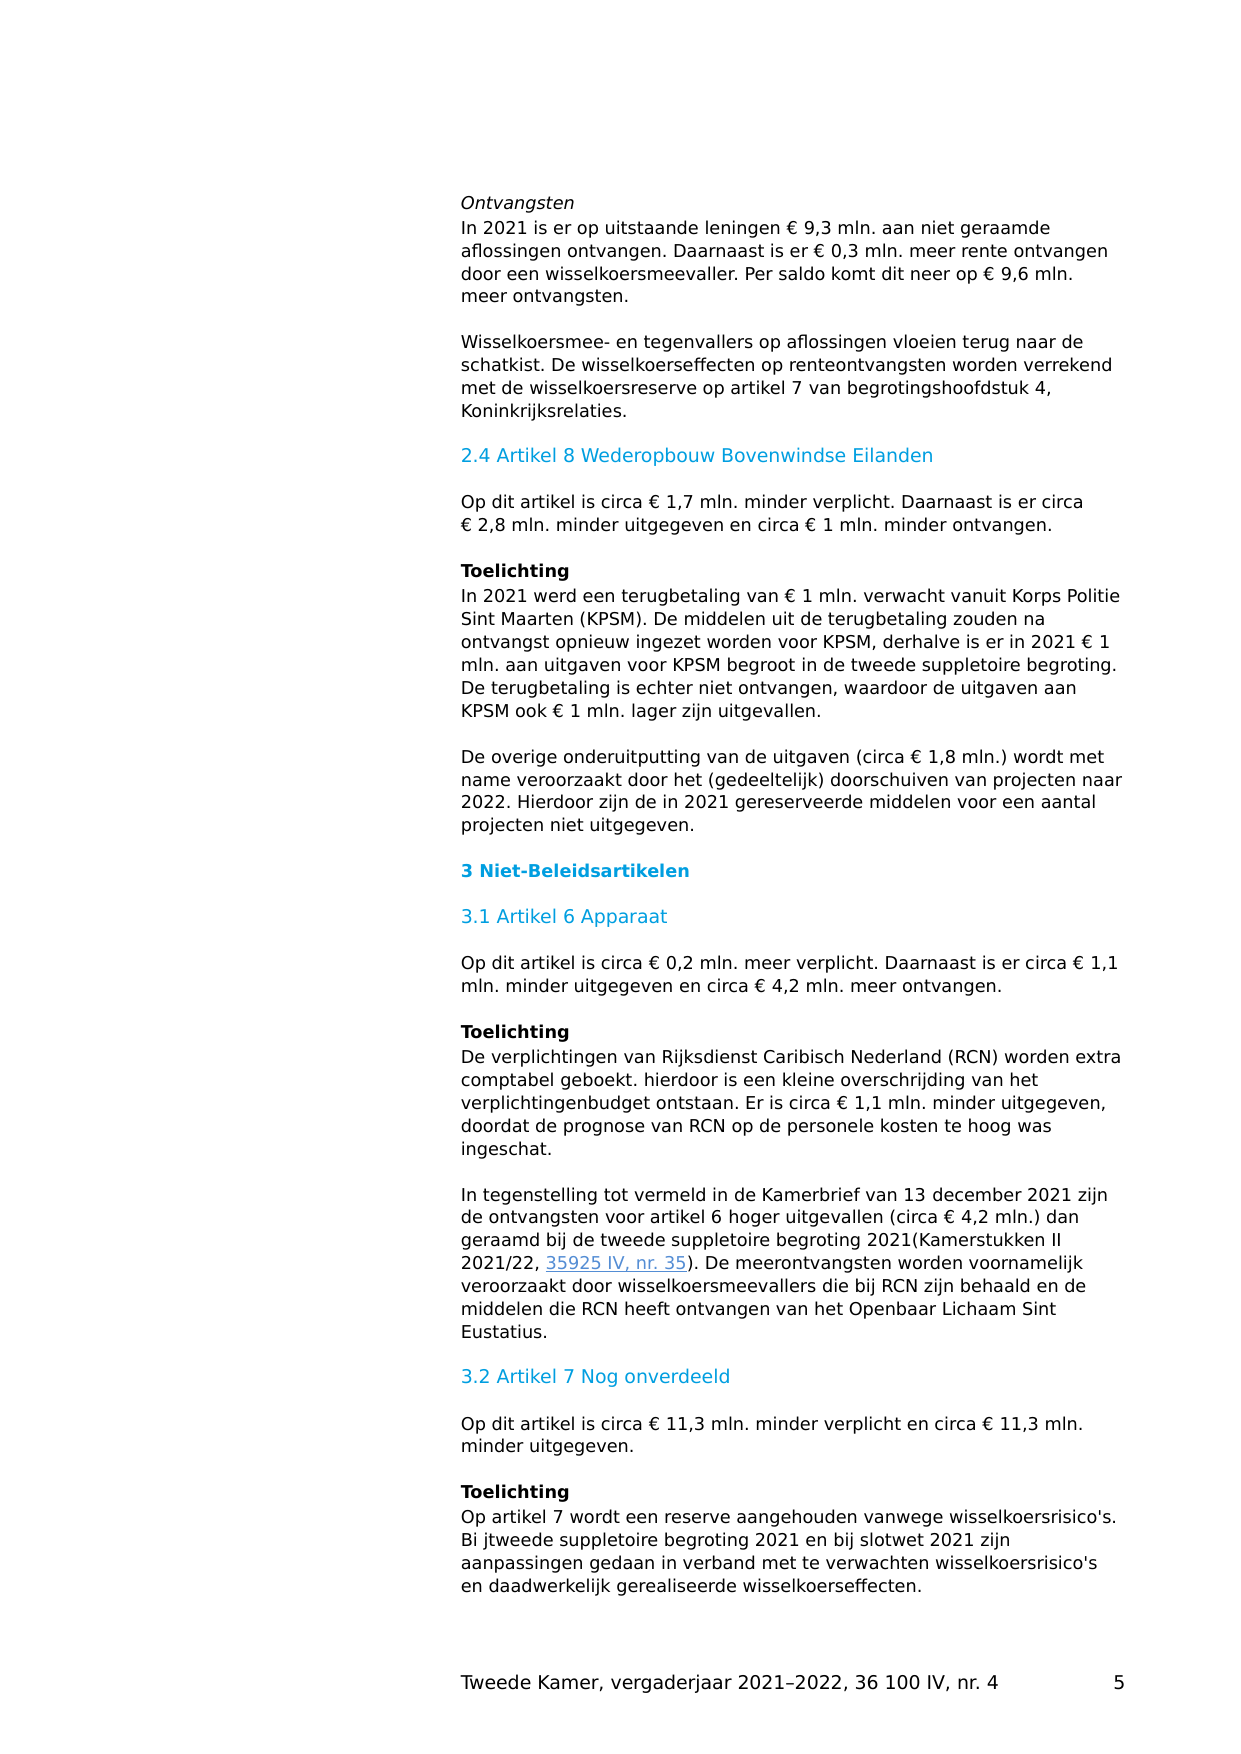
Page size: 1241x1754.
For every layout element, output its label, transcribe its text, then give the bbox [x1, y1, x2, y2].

text Toelichting [461, 559, 1125, 582]
text Wisselkoersmee- en tegenvallers op aflossingen vloeien terug naar de schatkist. De wisselkoerseffecten op renteontvangsten worden verrekend met de wisselkoersreserve op artikel 7 van begrotingshoofdstuk 4, Koninkrijksrelaties. [461, 330, 1125, 422]
text In 2021 is er op uitstaande leningen € 9,3 mln. aan niet geraamde aflossingen ontvangen. Daarnaast is er € 0,3 mln. meer rente ontvangen door een wisselkoersmeevaller. Per saldo komt dit neer op € 9,6 mln. meer ontvangsten. [461, 216, 1125, 307]
title 3.1 Artikel 6 Apparaat [461, 906, 1125, 928]
title 3.2 Artikel 7 Nog onverdeeld [461, 1366, 1125, 1388]
text Op dit artikel is circa € 1,7 mln. minder verplicht. Daarnaast is er circa € 2,8 mln. minder uitgegeven en circa € 1 mln. minder ontvangen. [461, 491, 1125, 536]
text Ontvangsten [461, 191, 1125, 214]
text In 2021 werd een terugbetaling van € 1 mln. verwacht vanuit Korps Politie Sint Maarten (KPSM). De middelen uit de terugbetaling zouden na ontvangst opnieuw ingezet worden voor KPSM, derhalve is er in 2021 € 1 mln. aan uitgaven voor KPSM begroot in de tweede suppletoire begroting. De terugbetaling is echter niet ontvangen, waardoor de uitgaven aan KPSM ook € 1 mln. lager zijn uitgevallen. [461, 584, 1125, 722]
text Toelichting [461, 1480, 1125, 1503]
title 3 Niet-Beleidsartikelen [461, 859, 1125, 882]
text De overige onderuitputting van de uitgaven (circa € 1,8 mln.) wordt met name veroorzaakt door het (gedeeltelijk) doorschuiven van projecten naar 2022. Hierdoor zijn de in 2021 gereserveerde middelen voor een aantal projecten niet uitgegeven. [461, 745, 1125, 836]
text Op dit artikel is circa € 11,3 mln. minder verplicht en circa € 11,3 mln. minder uitgegeven. [461, 1412, 1125, 1457]
text De verplichtingen van Rijksdienst Caribisch Nederland (RCN) worden extra comptabel geboekt. hierdoor is een kleine overschrijding van het verplichtingenbudget ontstaan. Er is circa € 1,1 mln. minder uitgegeven, doordat de prognose van RCN op de personele kosten te hoog was ingeschat. [461, 1045, 1125, 1160]
text In tegenstelling tot vermeld in de Kamerbrief van 13 december 2021 zijn de ontvangsten voor artikel 6 hoger uitgevallen (circa € 4,2 mln.) dan geraamd bij de tweede suppletoire begroting 2021(Kamerstukken II 2021/22, 35925 IV, nr. 35). De meerontvangsten worden voornamelijk veroorzaakt door wisselkoersmeevallers die bij RCN zijn behaald en de middelen die RCN heeft ontvangen van het Openbaar Lichaam Sint Eustatius. [461, 1183, 1125, 1343]
text Op dit artikel is circa € 0,2 mln. meer verplicht. Daarnaast is er circa € 1,1 mln. minder uitgegeven en circa € 4,2 mln. meer ontvangen. [461, 951, 1125, 997]
title 2.4 Artikel 8 Wederopbouw Bovenwindse Eilanden [461, 445, 1125, 467]
text Toelichting [461, 1020, 1125, 1043]
text Op artikel 7 wordt een reserve aangehouden vanwege wisselkoersrisico's. Bi jtweede suppletoire begroting 2021 en bij slotwet 2021 zijn aanpassingen gedaan in verband met te verwachten wisselkoersrisico's en daadwerkelijk gerealiseerde wisselkoerseffecten. [461, 1505, 1125, 1597]
